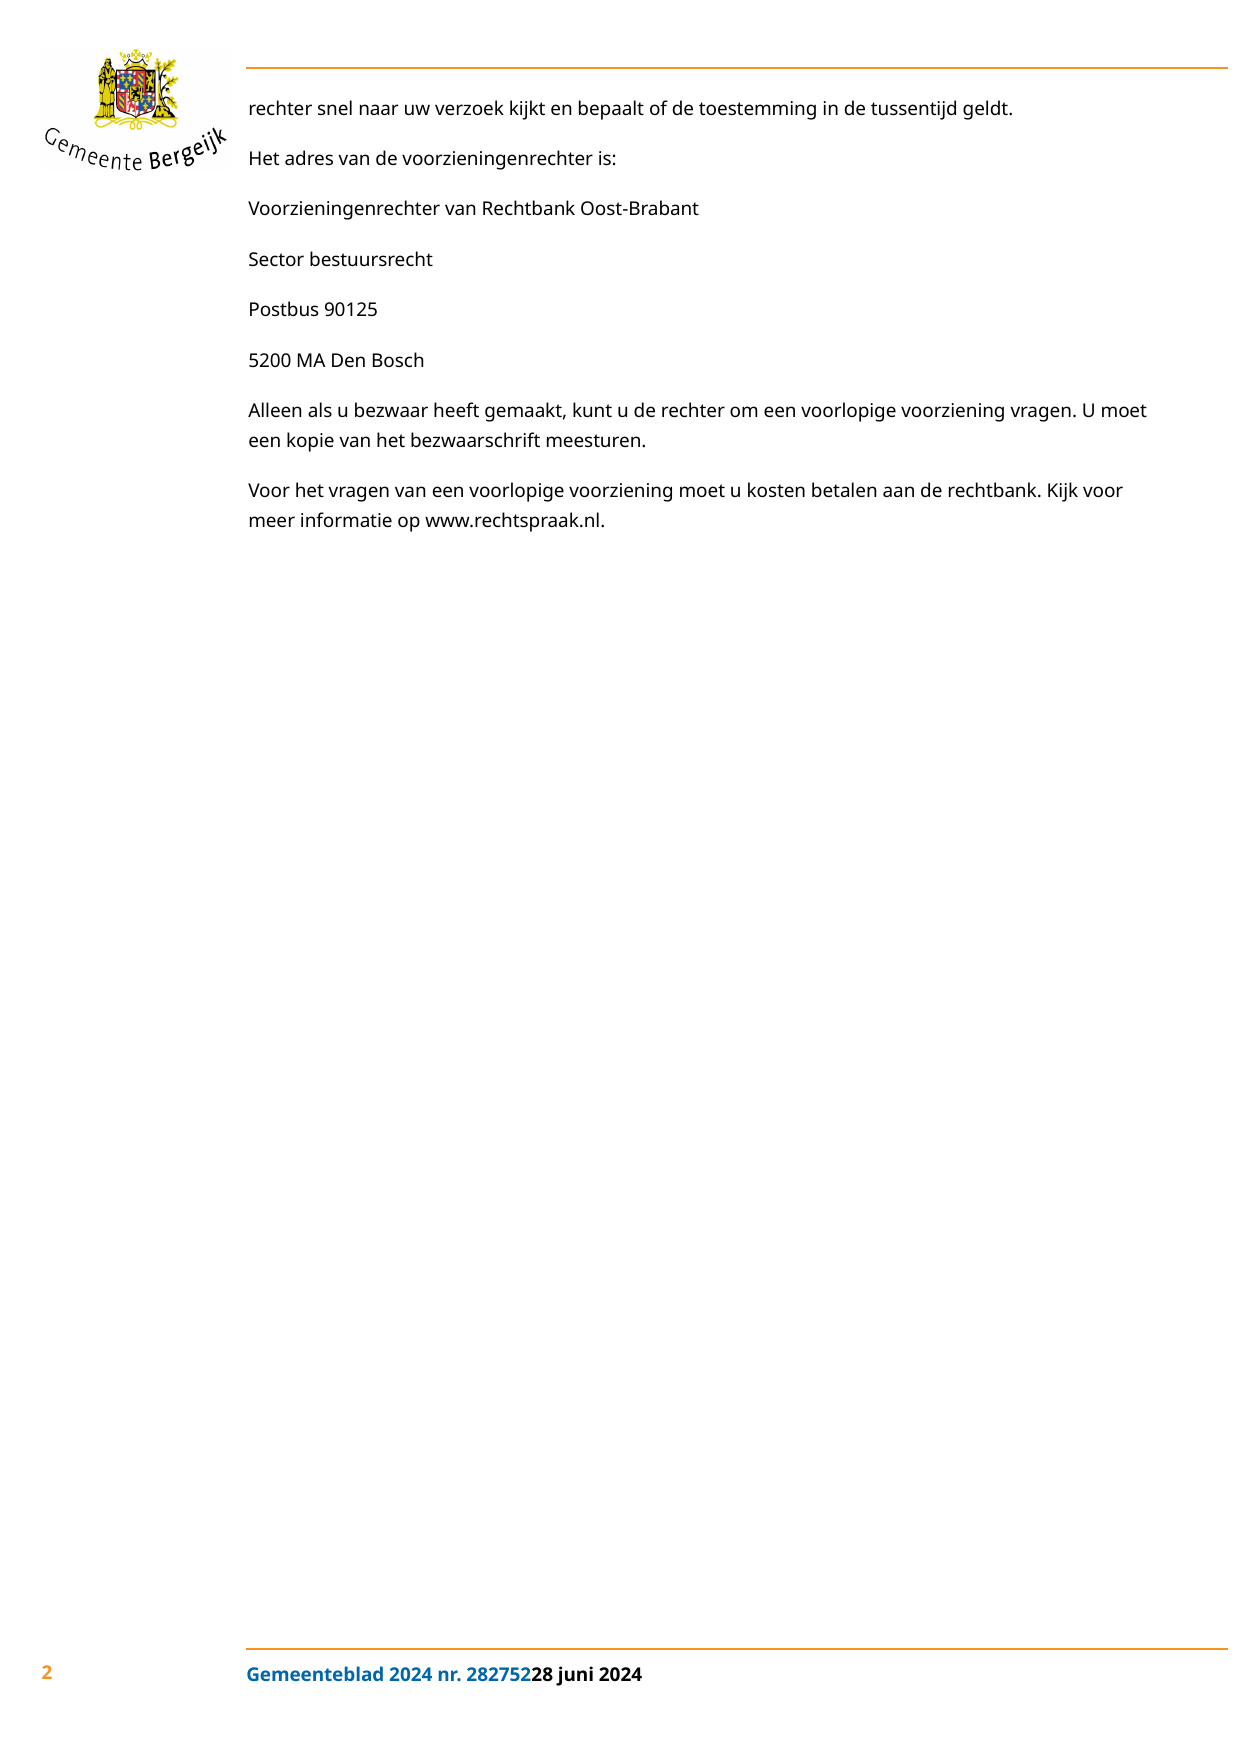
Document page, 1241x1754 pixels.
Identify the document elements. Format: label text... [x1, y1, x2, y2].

text Alleen als u bezwaar heeft gemaakt, kunt u de rechter om een voorlopige voorziening vragen. U moet een kopie van het bezwaarschrift meesturen. [248, 397, 1152, 453]
text Voorzieningenrechter van Rechtbank Oost-Brabant [248, 196, 1152, 221]
text rechter snel naar uw verzoek kijkt en bepaalt of de toestemming in de tussentijd geldt. [248, 95, 1152, 121]
text Het adres van de voorzieningenrechter is: [248, 145, 1152, 171]
text Voor het vragen van een voorlopige voorziening moet u kosten betalen aan de rechtbank. Kijk voor meer informatie op www.rechtspraak.nl. [248, 477, 1152, 533]
text Postbus 90125 [248, 296, 1152, 322]
text 5200 MA Den Bosch [248, 347, 1152, 373]
picture [41, 47, 231, 172]
text Sector bestuursrecht [248, 246, 1152, 272]
